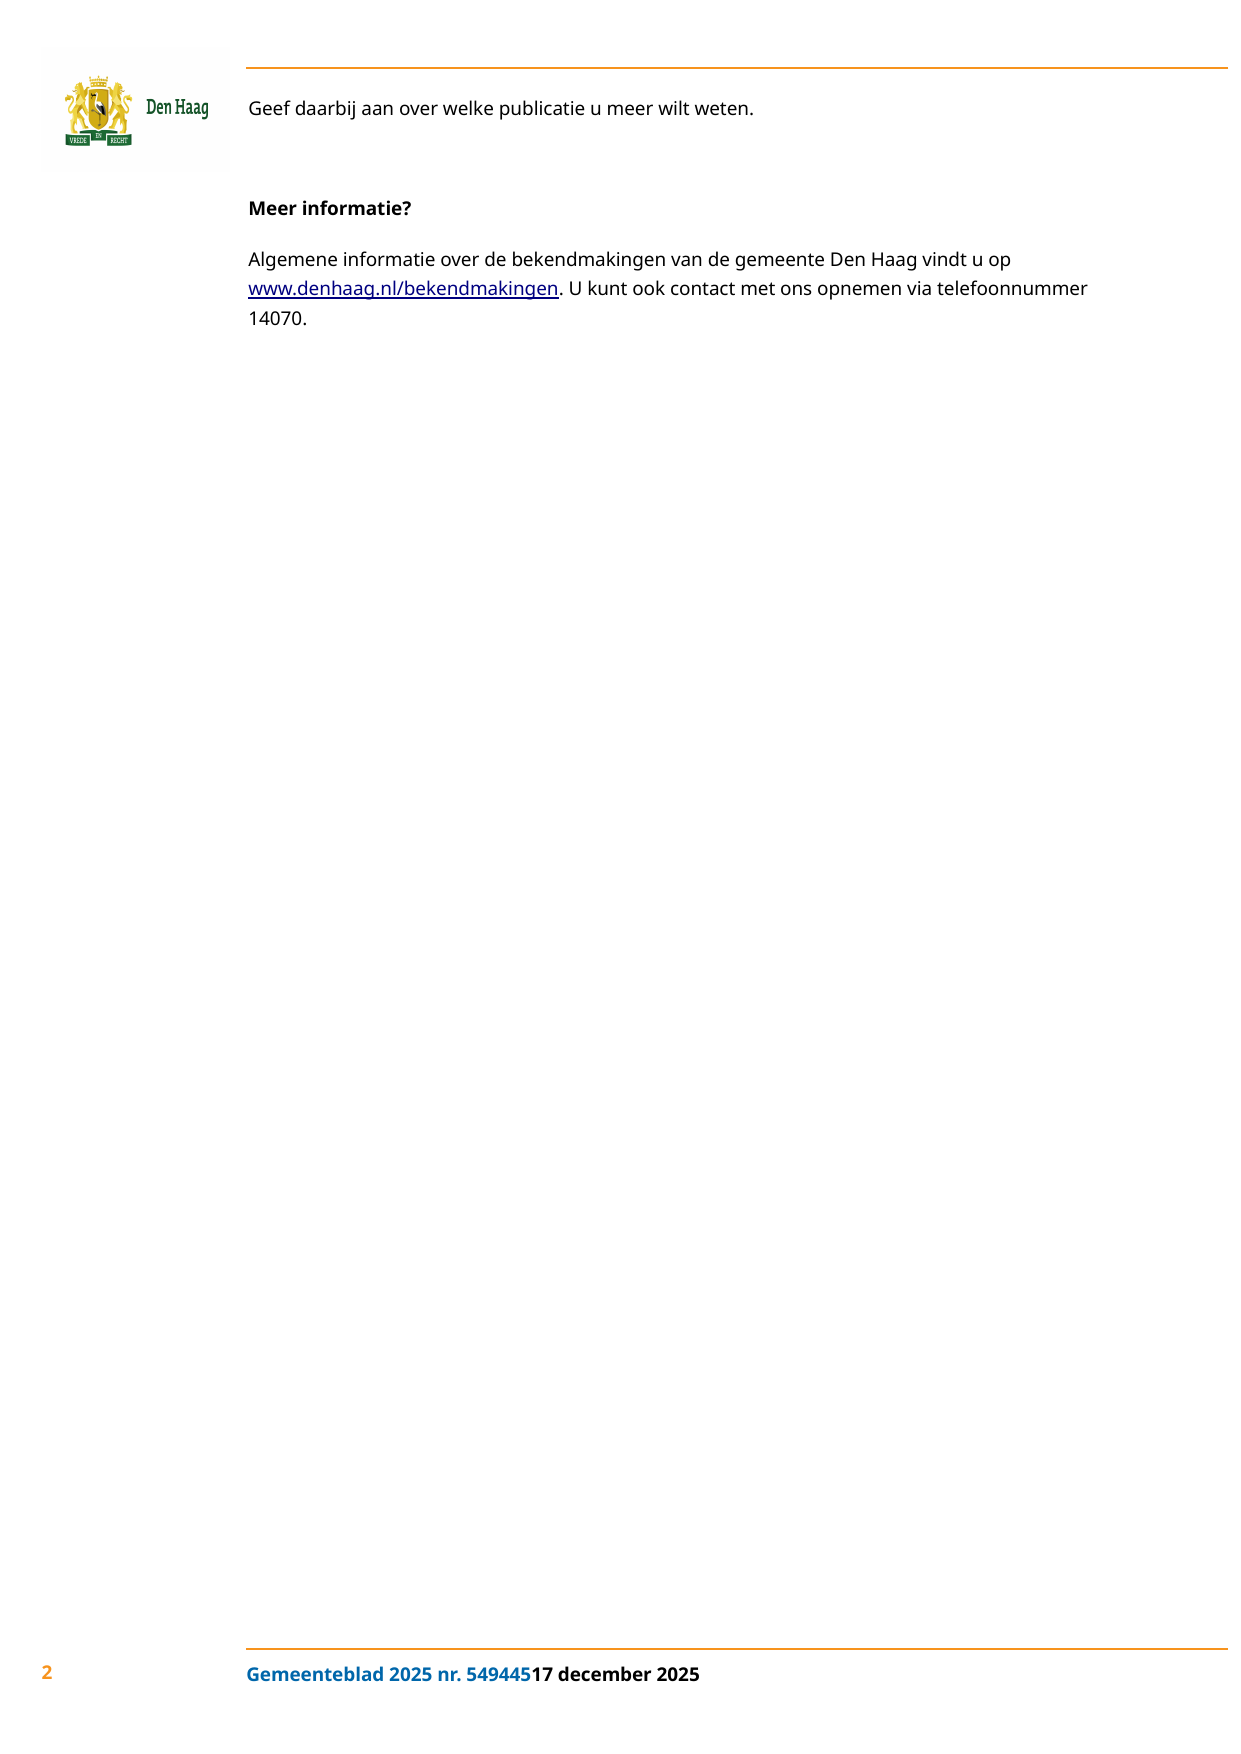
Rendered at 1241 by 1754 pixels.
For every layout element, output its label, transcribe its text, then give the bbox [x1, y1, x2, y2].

text Algemene informatie over de bekendmakingen van de gemeente Den Haag vindt u op www.denhaag.nl/bekendmakingen. U kunt ook contact met ons opnemen via telefoonnummer 14070. [248, 246, 1152, 331]
text Meer informatie? [248, 196, 1152, 221]
text Geef daarbij aan over welke publicatie u meer wilt weten. [248, 95, 1152, 121]
picture [41, 47, 231, 172]
